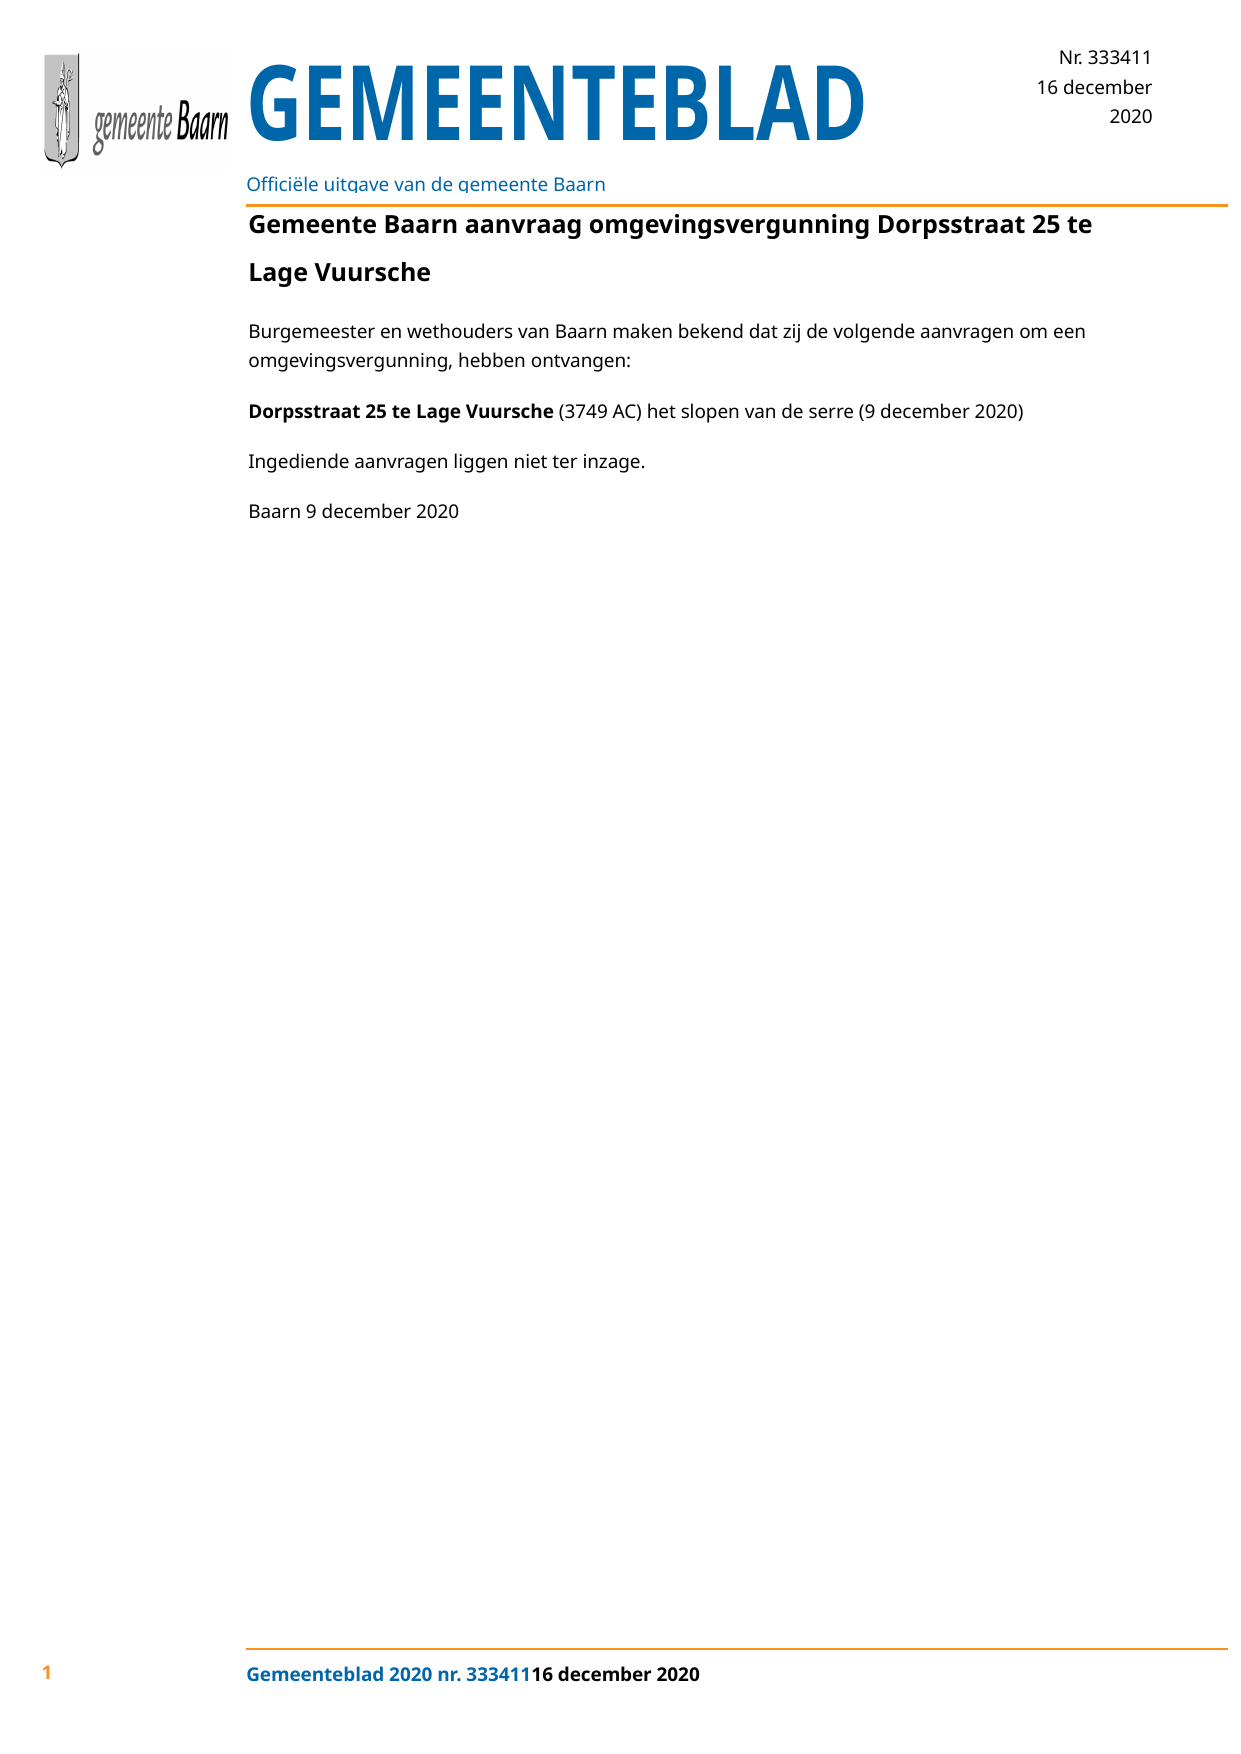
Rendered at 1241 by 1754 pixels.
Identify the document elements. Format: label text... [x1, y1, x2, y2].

text Dorpsstraat 25 te Lage Vuursche (3749 AC) het slopen van de serre (9 december 2020) [248, 398, 1152, 424]
text Baarn 9 december 2020 [248, 499, 1152, 524]
text Gemeente Baarn aanvraag omgevingsvergunning Dorpsstraat 25 te Lage Vuursche [248, 207, 1152, 288]
text Ingediende aanvragen liggen niet ter inzage. [248, 448, 1152, 474]
picture [41, 47, 231, 172]
text Burgemeester en wethouders van Baarn maken bekend dat zij de volgende aanvragen om een omgevingsvergunning, hebben ontvangen: [248, 318, 1152, 373]
